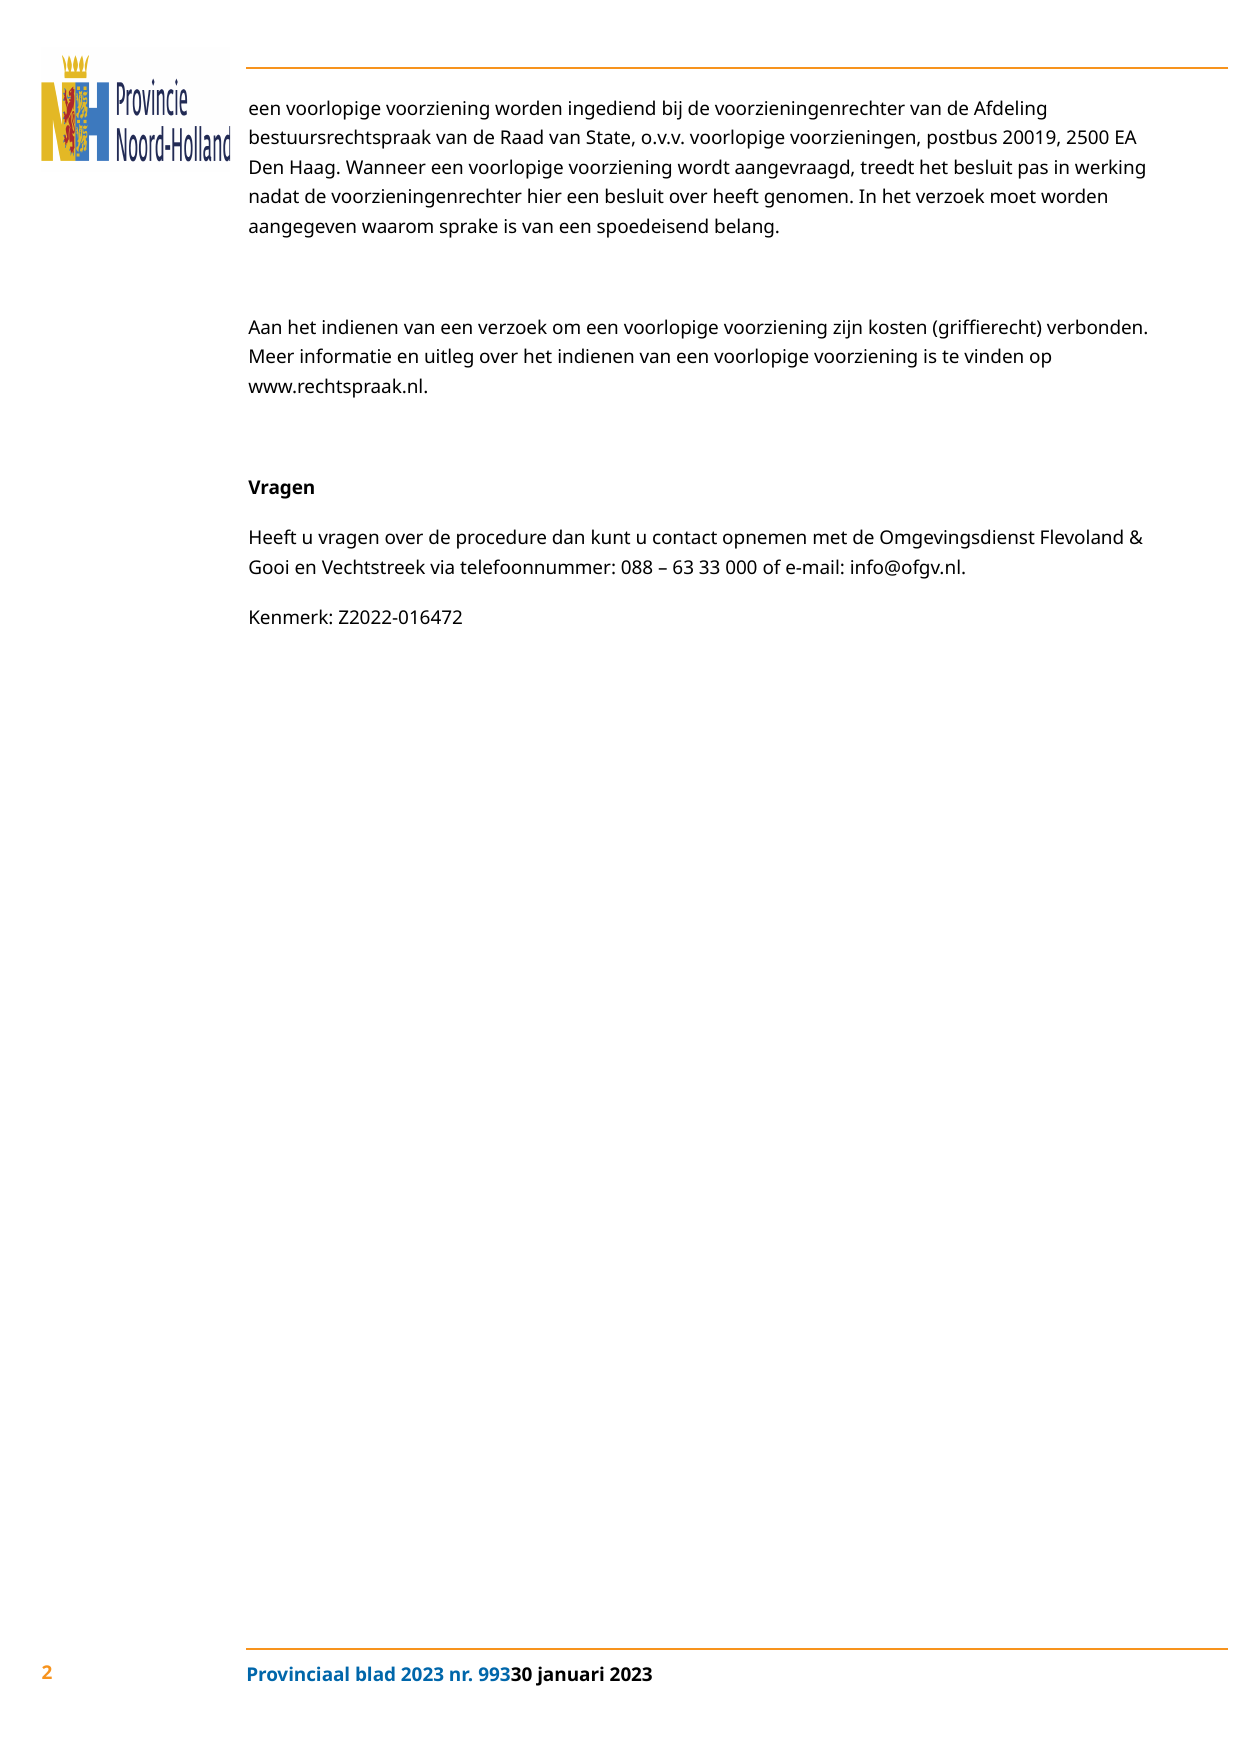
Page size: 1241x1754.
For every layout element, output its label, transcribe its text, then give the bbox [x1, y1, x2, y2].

text Vragen [248, 474, 1152, 500]
picture [41, 47, 231, 172]
text Heeft u vragen over de procedure dan kunt u contact opnemen met de Omgevingsdienst Flevoland & Gooi en Vechtstreek via telefoonnummer: 088 – 63 33 000 of e-mail: info@ofgv.nl. [248, 524, 1152, 580]
text een voorlopige voorziening worden ingediend bij de voorzieningenrechter van de Afdeling bestuursrechtspraak van de Raad van State, o.v.v. voorlopige voorzieningen, postbus 20019, 2500 EA Den Haag. Wanneer een voorlopige voorziening wordt aangevraagd, treedt het besluit pas in werking nadat de voorzieningenrechter hier een besluit over heeft genomen. In het verzoek moet worden aangegeven waarom sprake is van een spoedeisend belang. [248, 95, 1152, 239]
text Kenmerk: Z2022-016472 [248, 604, 1152, 630]
text Aan het indienen van een verzoek om een voorlopige voorziening zijn kosten (griffierecht) verbonden. Meer informatie en uitleg over het indienen van een voorlopige voorziening is te vinden op www.rechtspraak.nl. [248, 314, 1152, 399]
